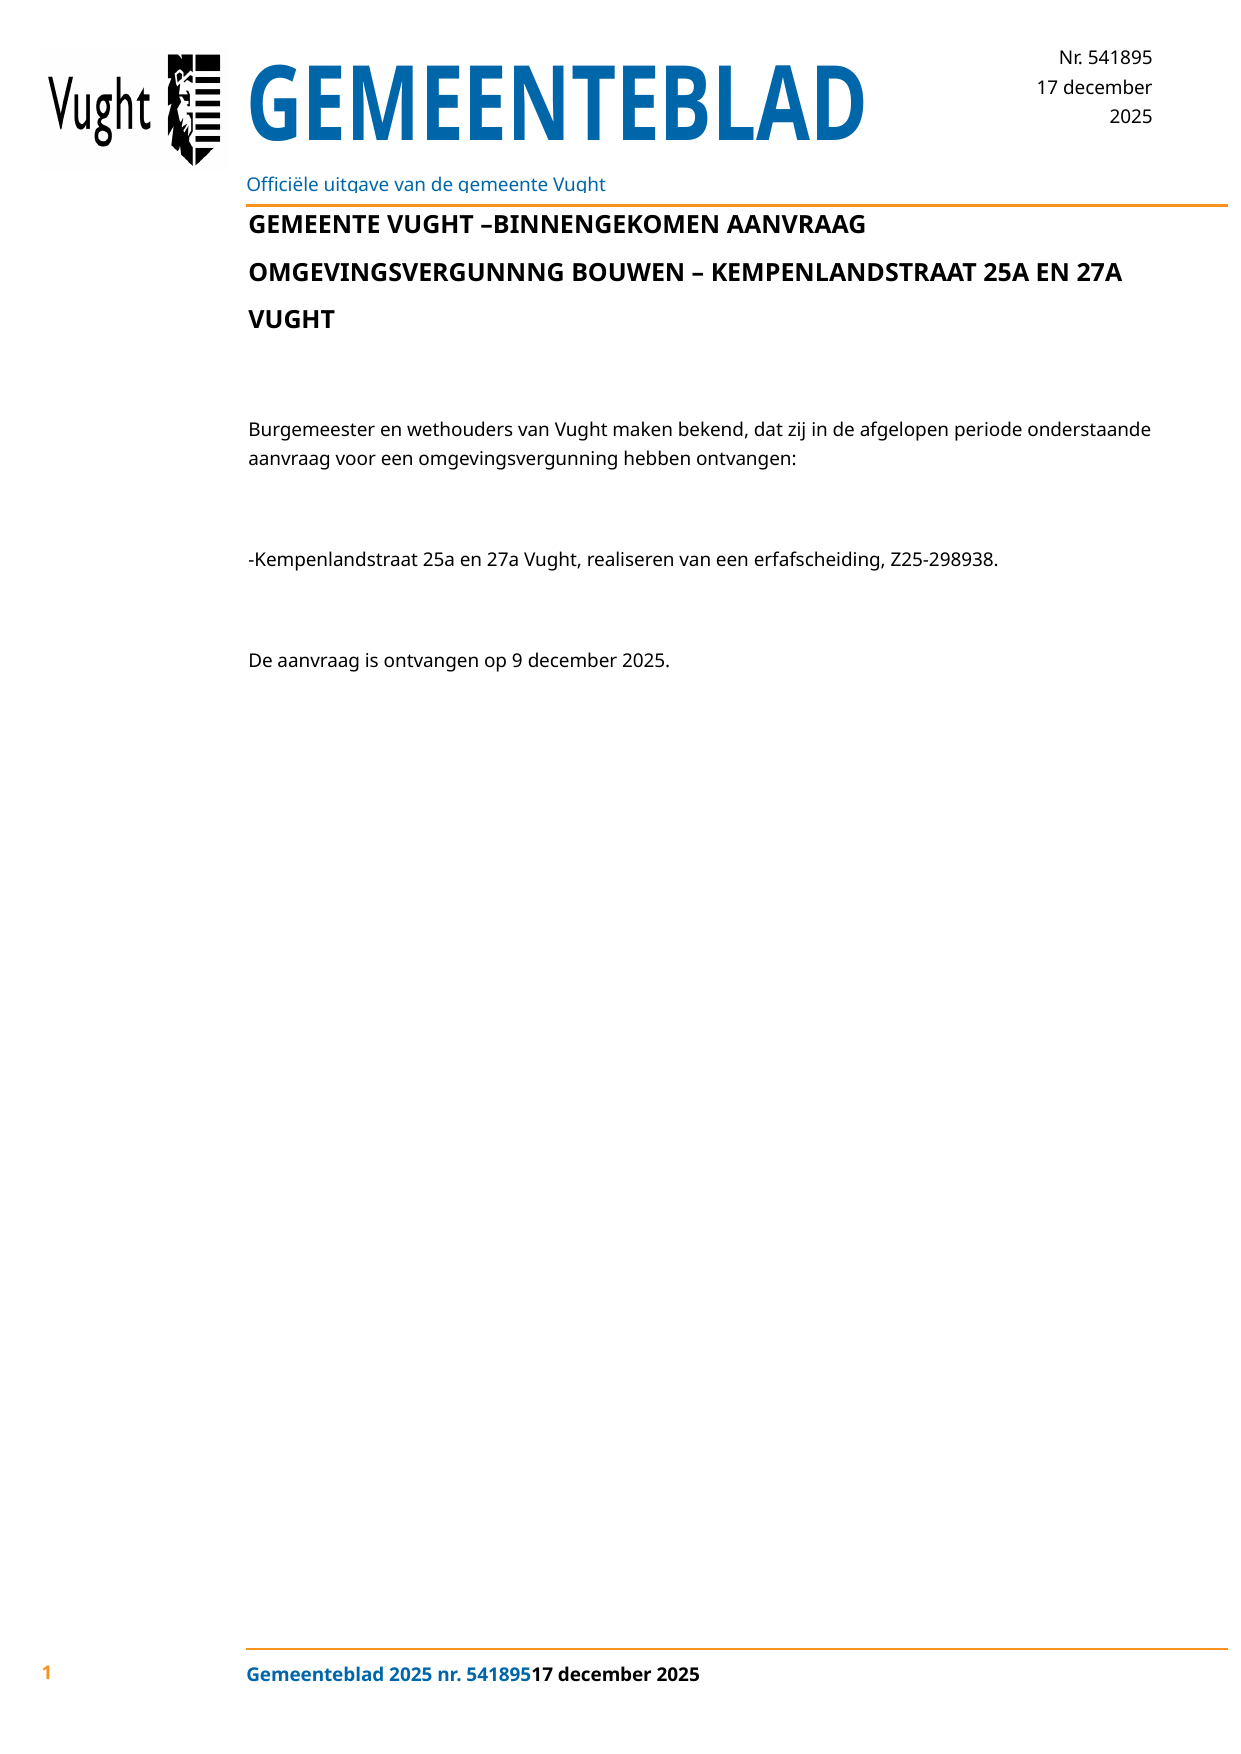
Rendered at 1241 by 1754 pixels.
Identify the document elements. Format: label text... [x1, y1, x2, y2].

text Burgemeester en wethouders van Vught maken bekend, dat zij in de afgelopen periode onderstaande aanvraag voor een omgevingsvergunning hebben ontvangen: [248, 416, 1152, 471]
text -Kempenlandstraat 25a en 27a Vught, realiseren van een erfafscheiding, Z25-298938. [248, 546, 1152, 572]
text GEMEENTE VUGHT –BINNENGEKOMEN AANVRAAG OMGEVINGSVERGUNNNG BOUWEN – KEMPENLANDSTRAAT 25A EN 27A VUGHT [248, 207, 1152, 336]
picture [41, 47, 231, 172]
text De aanvraag is ontvangen op 9 december 2025. [248, 647, 1152, 673]
